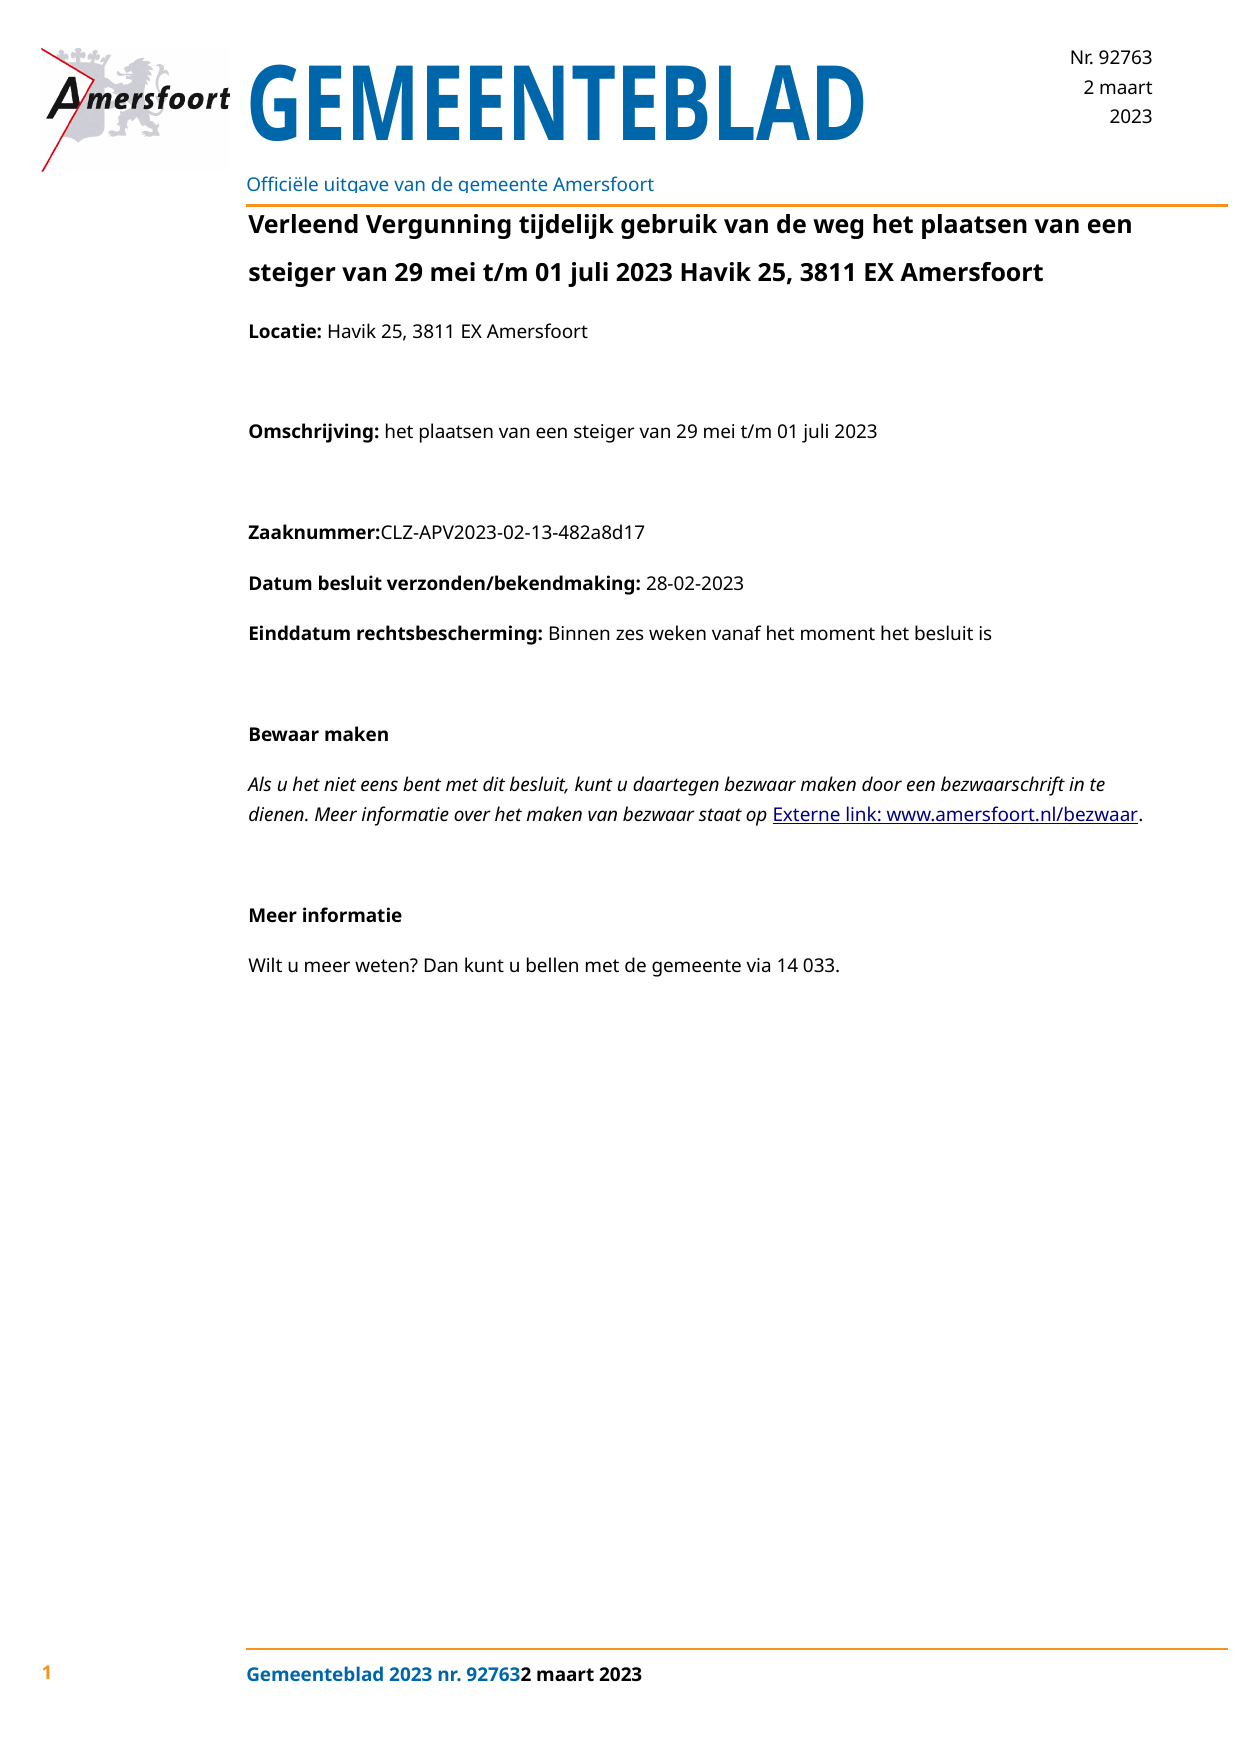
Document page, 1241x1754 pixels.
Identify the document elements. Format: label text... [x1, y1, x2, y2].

text Bewaar maken [248, 721, 1152, 747]
text Einddatum rechtsbescherming: Binnen zes weken vanaf het moment het besluit is [248, 620, 1152, 646]
text Omschrijving: het plaatsen van een steiger van 29 mei t/m 01 juli 2023 [248, 419, 1152, 444]
text Zaaknummer:CLZ-APV2023-02-13-482a8d17 [248, 519, 1152, 545]
text Verleend Vergunning tijdelijk gebruik van de weg het plaatsen van een steiger van 29 mei t/m 01 juli 2023 Havik 25, 3811 EX Amersfoort [248, 207, 1152, 288]
text Locatie: Havik 25, 3811 EX Amersfoort [248, 318, 1152, 344]
text Meer informatie [248, 902, 1152, 928]
picture [41, 47, 231, 172]
text Datum besluit verzonden/bekendmaking: 28-02-2023 [248, 570, 1152, 596]
text Als u het niet eens bent met dit besluit, kunt u daartegen bezwaar maken door een bezwaarschrift in te dienen. Meer informatie over het maken van bezwaar staat op Externe link: www.amersfoort.nl/bezwaar. [248, 772, 1152, 827]
text Wilt u meer weten? Dan kunt u bellen met de gemeente via 14 033. [248, 952, 1152, 978]
